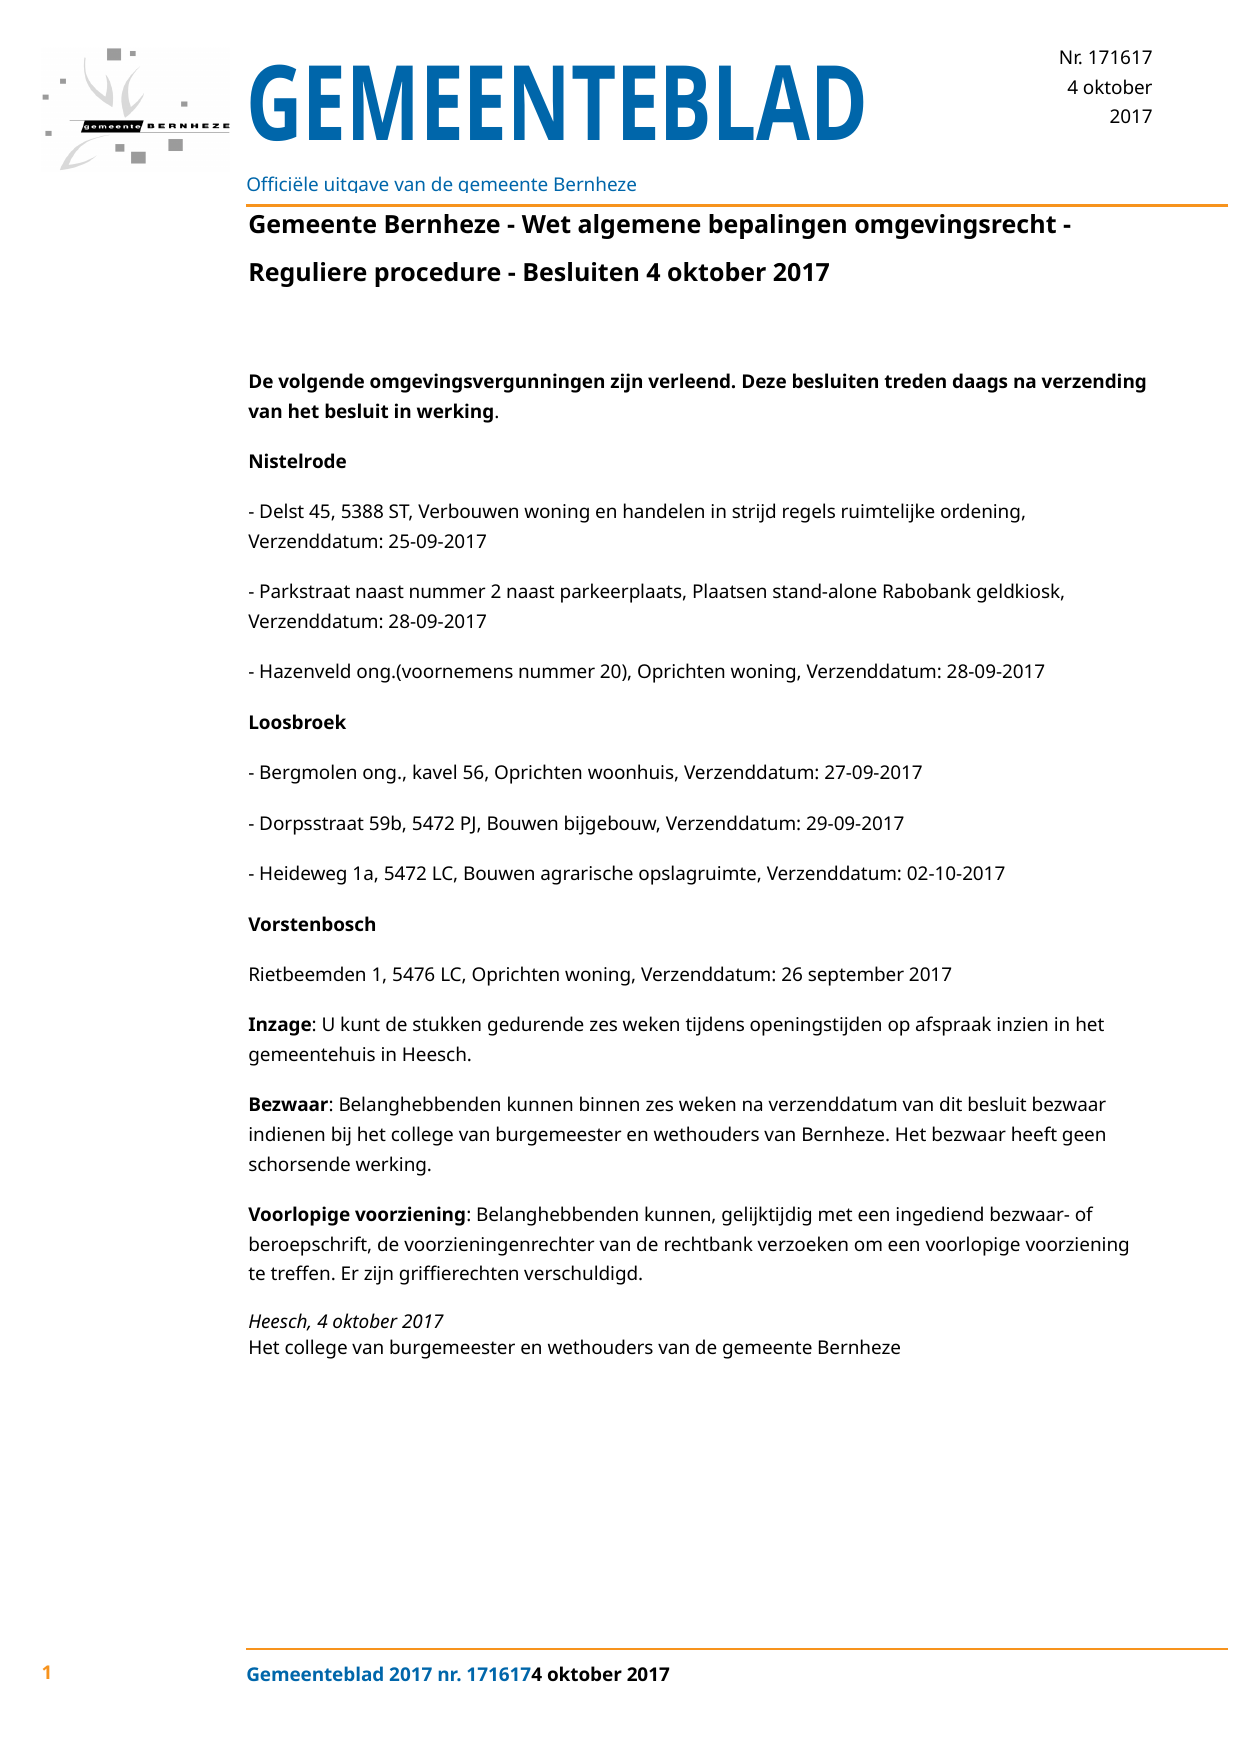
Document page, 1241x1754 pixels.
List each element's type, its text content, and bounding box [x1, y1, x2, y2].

text Nistelrode [248, 448, 1152, 474]
text - Parkstraat naast nummer 2 naast parkeerplaats, Plaatsen stand-alone Rabobank geldkiosk, Verzenddatum: 28-09-2017 [248, 579, 1152, 634]
text - Bergmolen ong., kavel 56, Oprichten woonhuis, Verzenddatum: 27-09-2017 [248, 759, 1152, 785]
text Gemeente Bernheze - Wet algemene bepalingen omgevingsrecht - Reguliere procedure - Besluiten 4 oktober 2017 [248, 207, 1152, 288]
text Loosbroek [248, 709, 1152, 735]
text - Hazenveld ong.(voornemens nummer 20), Oprichten woning, Verzenddatum: 28-09-2017 [248, 659, 1152, 684]
text Vorstenbosch [248, 911, 1152, 937]
text Rietbeemden 1, 5476 LC, Oprichten woning, Verzenddatum: 26 september 2017 [248, 961, 1152, 987]
text - Dorpsstraat 59b, 5472 PJ, Bouwen bijgebouw, Verzenddatum: 29-09-2017 [248, 810, 1152, 836]
picture [41, 47, 231, 172]
text Het college van burgemeester en wethouders van de gemeente Bernheze [248, 1334, 1152, 1360]
text Voorlopige voorziening: Belanghebbenden kunnen, gelijktijdig met een ingediend bezwaar- of beroepschrift, de voorzieningenrechter van de rechtbank verzoeken om een voorlopige voorziening te treffen. Er zijn griffierechten verschuldigd. [248, 1201, 1152, 1286]
text De volgende omgevingsvergunningen zijn verleend. Deze besluiten treden daags na verzending van het besluit in werking. [248, 368, 1152, 424]
text - Delst 45, 5388 ST, Verbouwen woning en handelen in strijd regels ruimtelijke ordening, Verzenddatum: 25-09-2017 [248, 499, 1152, 554]
text Heesch, 4 oktober 2017 [248, 1308, 1152, 1334]
text Inzage: U kunt de stukken gedurende zes weken tijdens openingstijden op afspraak inzien in het gemeentehuis in Heesch. [248, 1012, 1152, 1067]
text - Heideweg 1a, 5472 LC, Bouwen agrarische opslagruimte, Verzenddatum: 02-10-2017 [248, 860, 1152, 886]
text Bezwaar: Belanghebbenden kunnen binnen zes weken na verzenddatum van dit besluit bezwaar indienen bij het college van burgemeester en wethouders van Bernheze. Het bezwaar heeft geen schorsende werking. [248, 1092, 1152, 1177]
